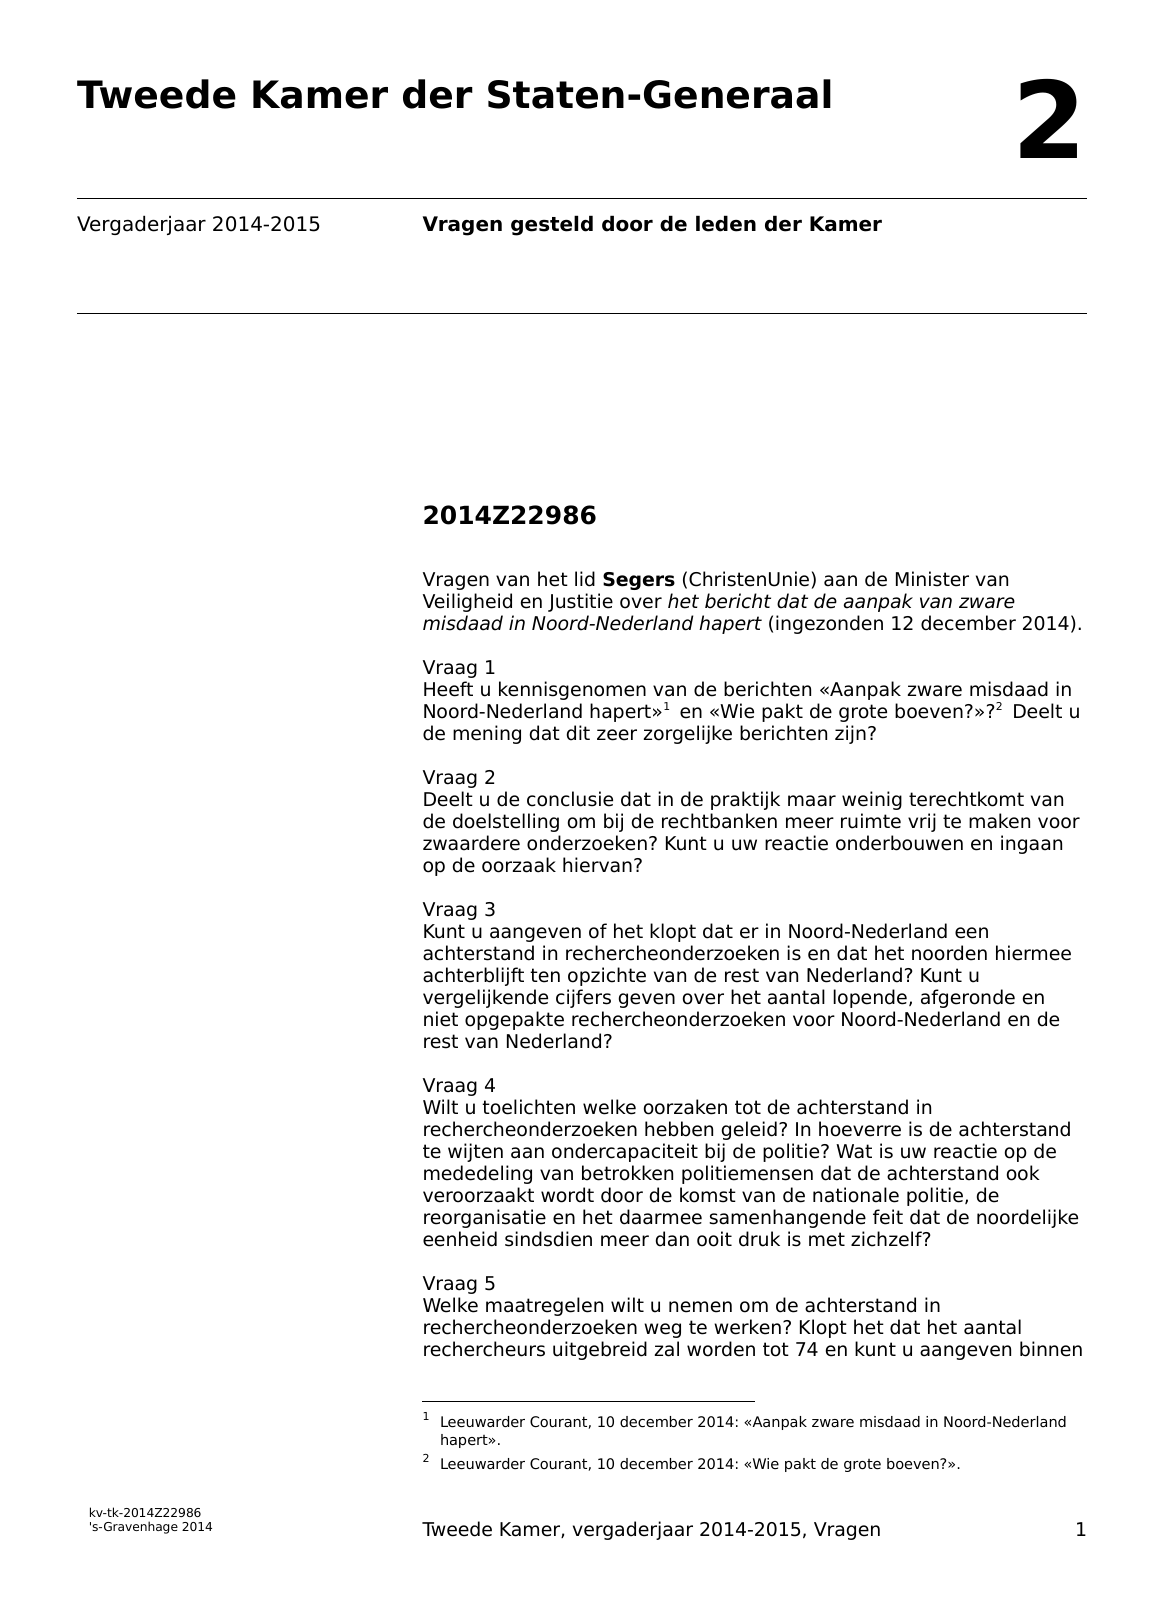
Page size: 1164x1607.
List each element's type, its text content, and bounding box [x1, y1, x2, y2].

text Deelt u de conclusie dat in de praktijk maar weinig terechtkomt van de doelstelling om bij de rechtbanken meer ruimte vrij te maken voor zwaardere onderzoeken? Kunt u uw reactie onderbouwen en ingaan op de oorzaak hiervan? [422, 789, 1087, 877]
text Vraag 4 [422, 1075, 1087, 1097]
text Vraag 5 [422, 1273, 1087, 1295]
text Vraag 3 [422, 899, 1087, 921]
text Vraag 2 [422, 767, 1087, 789]
text Leeuwarder Courant, 10 december 2014: «Wie pakt de grote boeven?». [422, 1452, 1087, 1474]
text Vragen van het lid Segers (ChristenUnie) aan de Minister van Veiligheid en Justitie over het bericht dat de aanpak van zware misdaad in Noord-Nederland hapert (ingezonden 12 december 2014). [422, 569, 1087, 635]
text Heeft u kennisgenomen van de berichten «Aanpak zware misdaad in Noord-Nederland hapert» en «Wie pakt de grote boeven?»? Deelt u de mening dat dit zeer zorgelijke berichten zijn? [422, 679, 1087, 745]
table_header 2 [886, 59, 1087, 198]
text Vraag 1 [422, 657, 1087, 679]
text Wilt u toelichten welke oorzaken tot de achterstand in rechercheonderzoeken hebben geleid? In hoeverre is de achterstand te wijten aan ondercapaciteit bij de politie? Wat is uw reactie op de mededeling van betrokken politiemensen dat de achterstand ook veroorzaakt wordt door de komst van de nationale politie, de reorganisatie en het daarmee samenhangende feit dat de noordelijke eenheid sindsdien meer dan ooit druk is met zichzelf? [422, 1097, 1087, 1251]
text kv-tk-2014Z22986 [88, 1506, 323, 1520]
table_cell Vragen gesteld door de leden der Kamer [422, 199, 1087, 313]
text 2014Z22986 [422, 501, 1087, 531]
table_cell Vergaderjaar 2014-2015 [77, 199, 422, 313]
text Welke maatregelen wilt u nemen om de achterstand in rechercheonderzoeken weg te werken? Klopt het dat het aantal rechercheurs uitgebreid zal worden tot 74 en kunt u aangeven binnen [422, 1295, 1087, 1361]
text Kunt u aangeven of het klopt dat er in Noord-Nederland een achterstand in rechercheonderzoeken is en dat het noorden hiermee achterblijft ten opzichte van de rest van Nederland? Kunt u vergelijkende cijfers geven over het aantal lopende, afgeronde en niet opgepakte rechercheonderzoeken voor Noord-Nederland en de rest van Nederland? [422, 921, 1087, 1053]
table_header Tweede Kamer der Staten-Generaal [77, 59, 886, 198]
text Leeuwarder Courant, 10 december 2014: «Aanpak zware misdaad in Noord-Nederland hapert». [422, 1410, 1087, 1449]
text 's-Gravenhage 2014 [88, 1520, 323, 1534]
